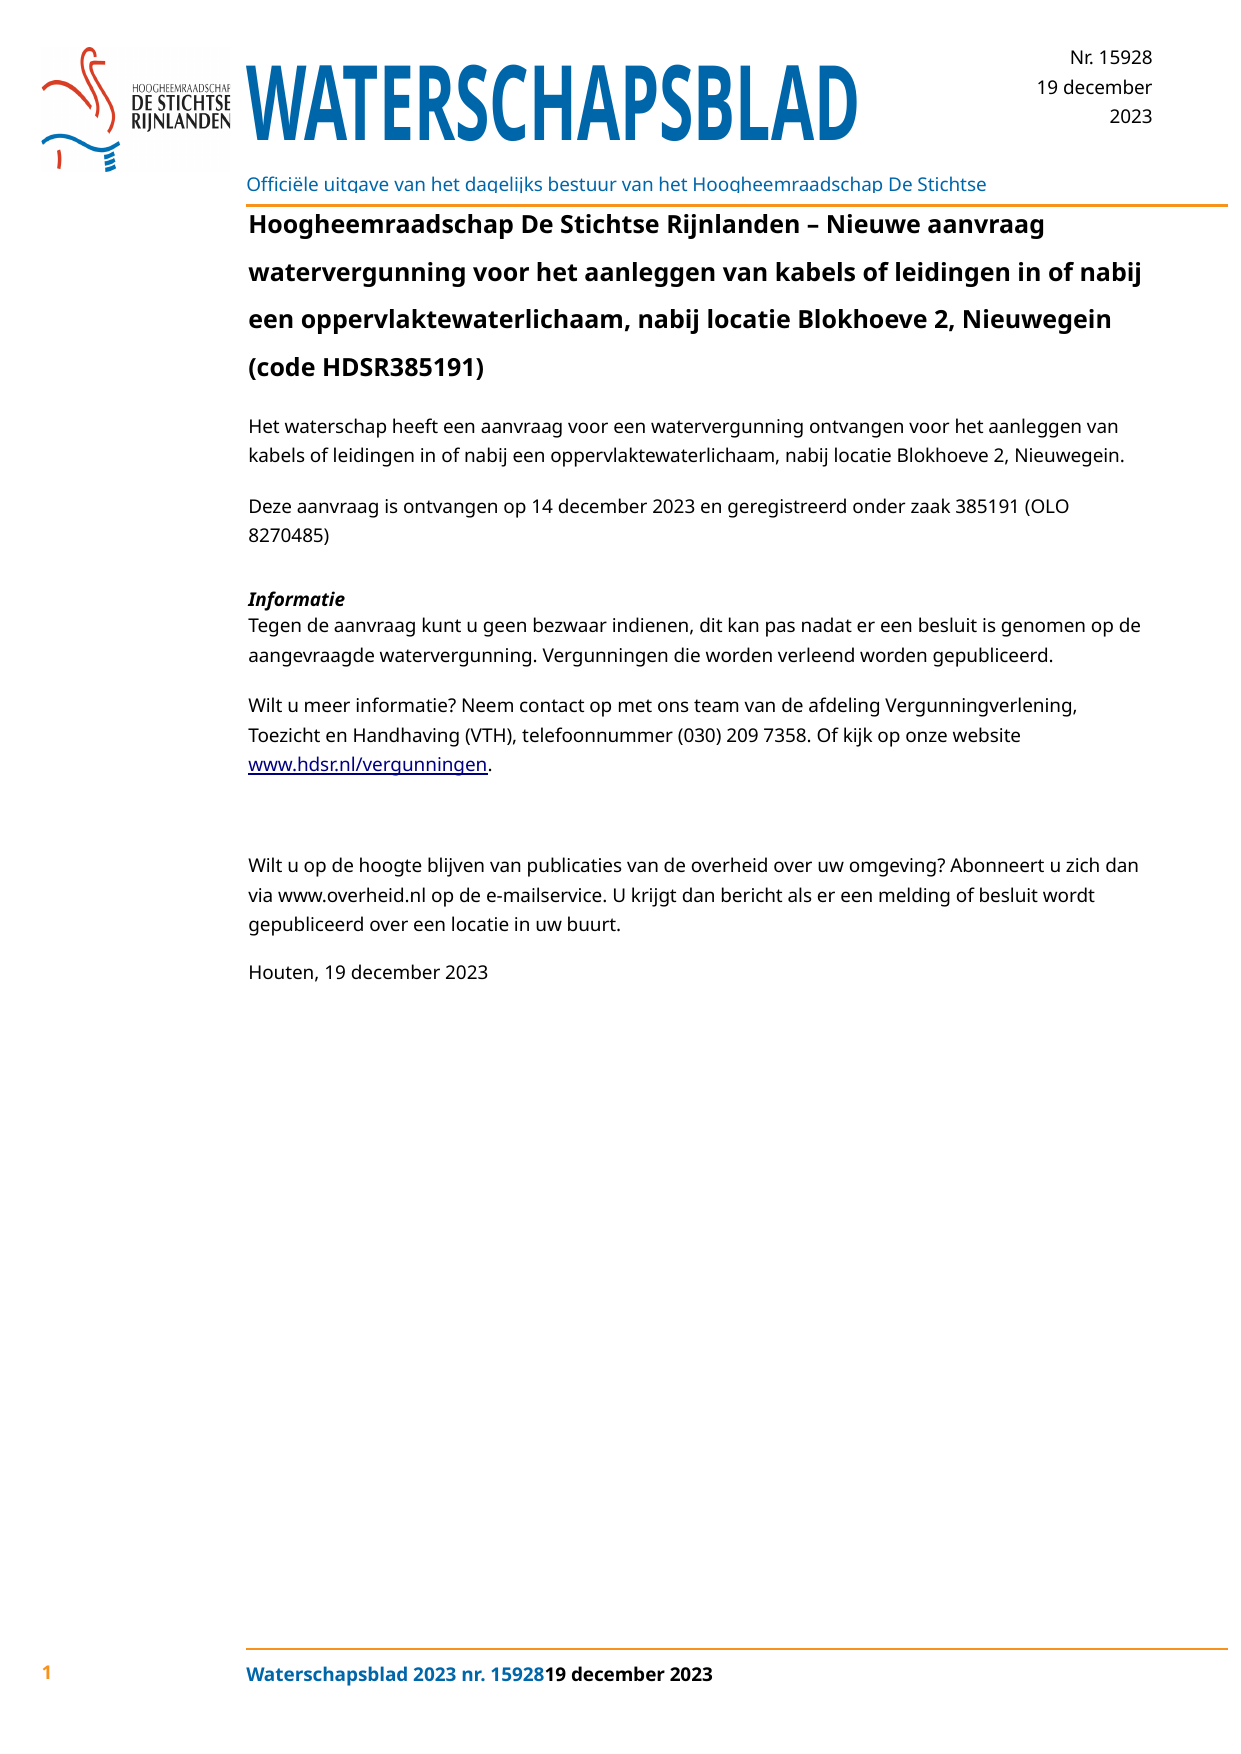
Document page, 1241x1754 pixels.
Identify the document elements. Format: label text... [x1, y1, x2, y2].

text Tegen de aanvraag kunt u geen bezwaar indienen, dit kan pas nadat er een besluit is genomen op de aangevraagde watervergunning. Vergunningen die worden verleend worden gepubliceerd. [248, 612, 1152, 668]
text Informatie [248, 587, 1152, 612]
text Het waterschap heeft een aanvraag voor een watervergunning ontvangen voor het aanleggen van kabels of leidingen in of nabij een oppervlaktewaterlichaam, nabij locatie Blokhoeve 2, Nieuwegein. [248, 413, 1152, 468]
text Hoogheemraadschap De Stichtse Rijnlanden – Nieuwe aanvraag watervergunning voor het aanleggen van kabels of leidingen in of nabij een oppervlaktewaterlichaam, nabij locatie Blokhoeve 2, Nieuwegein (code HDSR385191) [248, 207, 1152, 384]
text Wilt u meer informatie? Neem contact op met ons team van de afdeling Vergunningverlening, Toezicht en Handhaving (VTH), telefoonnummer (030) 209 7358. Of kijk op onze website www.hdsr.nl/vergunningen. [248, 692, 1152, 777]
picture [41, 47, 231, 172]
text Wilt u op de hoogte blijven van publicaties van de overheid over uw omgeving? Abonneert u zich dan via www.overheid.nl op de e-mailservice. U krijgt dan bericht als er een melding of besluit wordt gepubliceerd over een locatie in uw buurt. [248, 852, 1152, 937]
text Deze aanvraag is ontvangen op 14 december 2023 en geregistreerd onder zaak 385191 (OLO 8270485) [248, 493, 1152, 548]
text Houten, 19 december 2023 [248, 959, 1152, 985]
